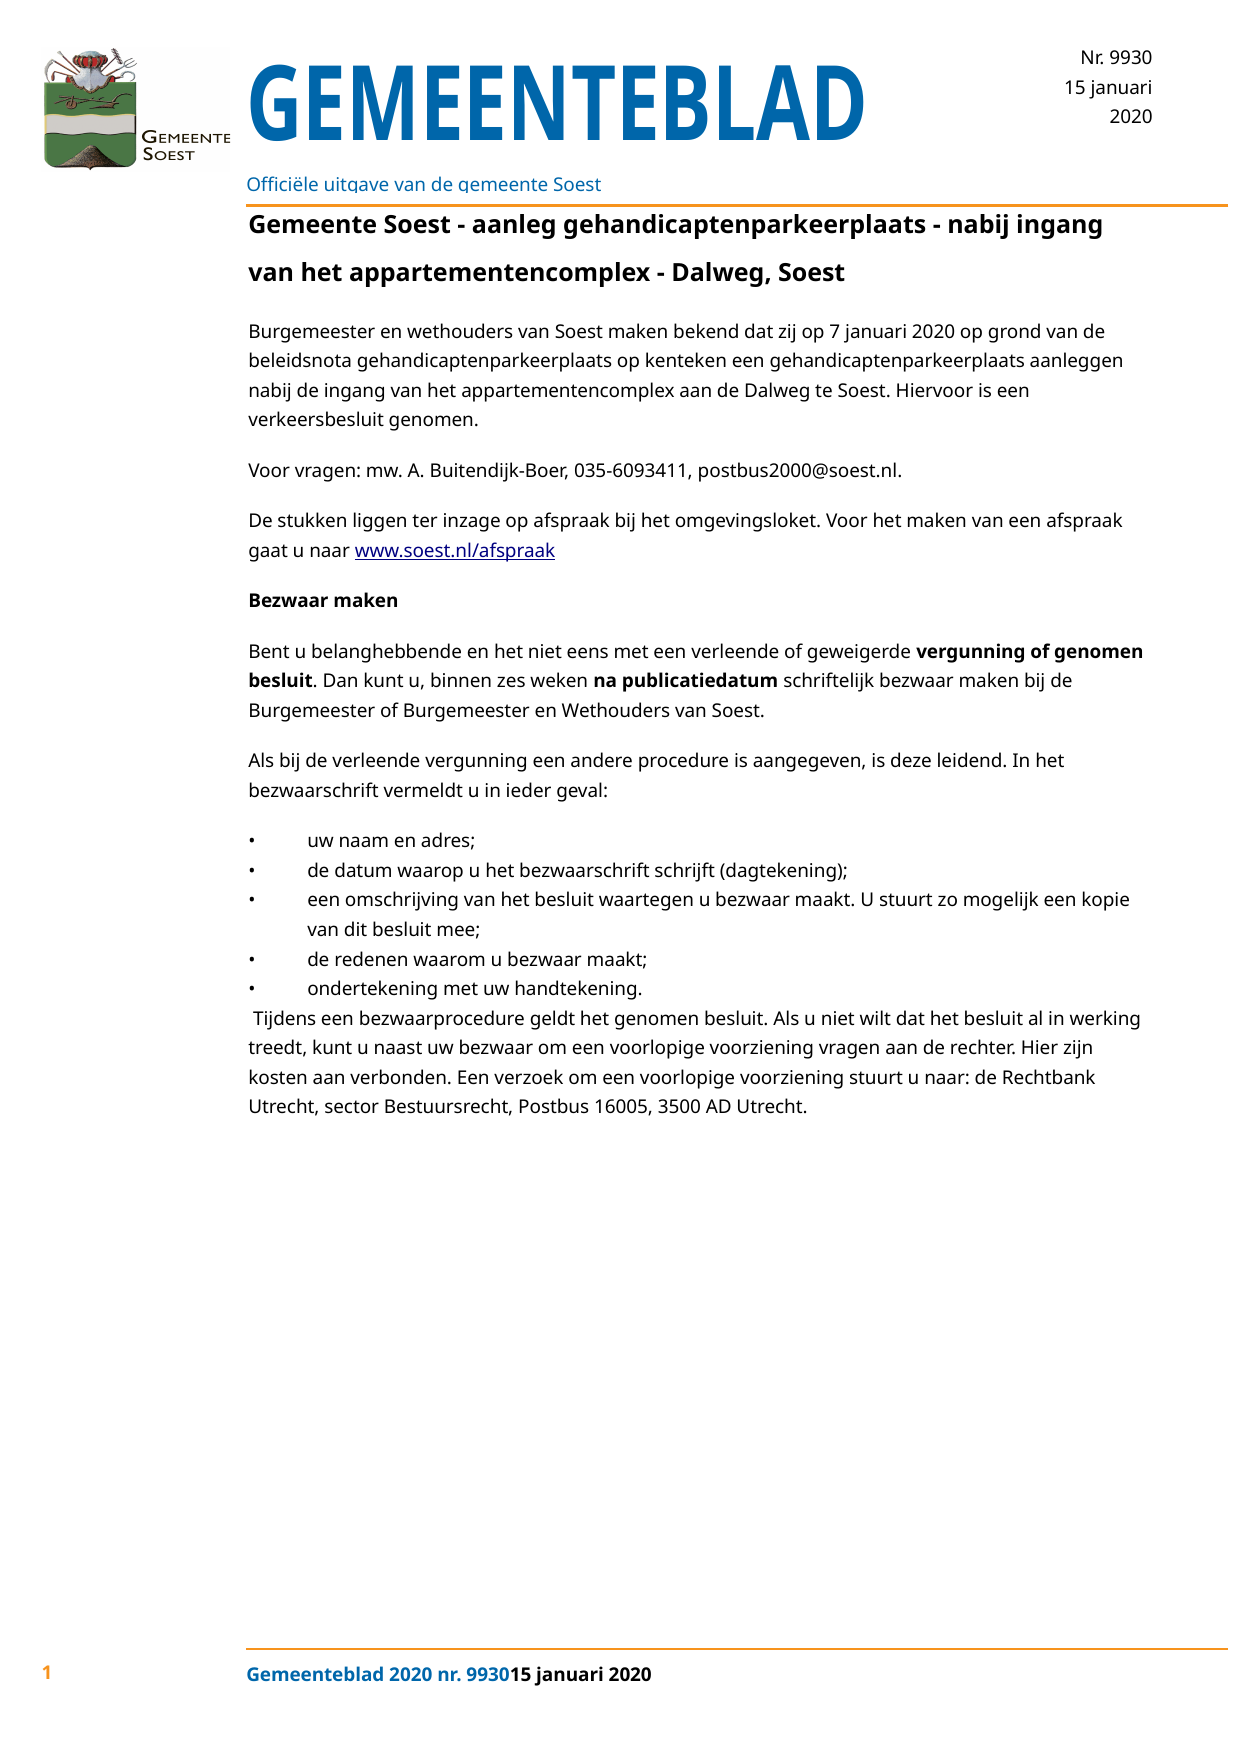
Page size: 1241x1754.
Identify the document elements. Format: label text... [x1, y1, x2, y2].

text Als bij de verleende vergunning een andere procedure is aangegeven, is deze leidend. In het bezwaarschrift vermeldt u in ieder geval: [248, 747, 1152, 803]
list de redenen waarom u bezwaar maakt; [248, 946, 1152, 972]
text Burgemeester en wethouders van Soest maken bekend dat zij op 7 januari 2020 op grond van de beleidsnota gehandicaptenparkeerplaats op kenteken een gehandicaptenparkeerplaats aanleggen nabij de ingang van het appartementencomplex aan de Dalweg te Soest. Hiervoor is een verkeersbesluit genomen. [248, 318, 1152, 432]
picture [41, 47, 231, 172]
list een omschrijving van het besluit waartegen u bezwaar maakt. U stuurt zo mogelijk een kopie van dit besluit mee; [248, 887, 1152, 942]
text Tijdens een bezwaarprocedure geldt het genomen besluit. Als u niet wilt dat het besluit al in werking treedt, kunt u naast uw bezwaar om een voorlopige voorziening vragen aan de rechter. Hier zijn kosten aan verbonden. Een verzoek om een voorlopige voorziening stuurt u naar: de Rechtbank Utrecht, sector Bestuursrecht, Postbus 16005, 3500 AD Utrecht. [248, 1005, 1152, 1119]
list de datum waarop u het bezwaarschrift schrijft (dagtekening); [248, 857, 1152, 883]
list ondertekening met uw handtekening. [248, 975, 1152, 1001]
text Bent u belanghebbende en het niet eens met een verleende of geweigerde vergunning of genomen besluit. Dan kunt u, binnen zes weken na publicatiedatum schriftelijk bezwaar maken bij de Burgemeester of Burgemeester en Wethouders van Soest. [248, 638, 1152, 723]
text Bezwaar maken [248, 587, 1152, 613]
list uw naam en adres; [248, 827, 1152, 853]
text Voor vragen: mw. A. Buitendijk-Boer, 035-6093411, postbus2000@soest.nl. [248, 457, 1152, 483]
text De stukken liggen ter inzage op afspraak bij het omgevingsloket. Voor het maken van een afspraak gaat u naar www.soest.nl/afspraak [248, 507, 1152, 563]
text Gemeente Soest - aanleg gehandicaptenparkeerplaats - nabij ingang van het appartementencomplex - Dalweg, Soest [248, 207, 1152, 288]
